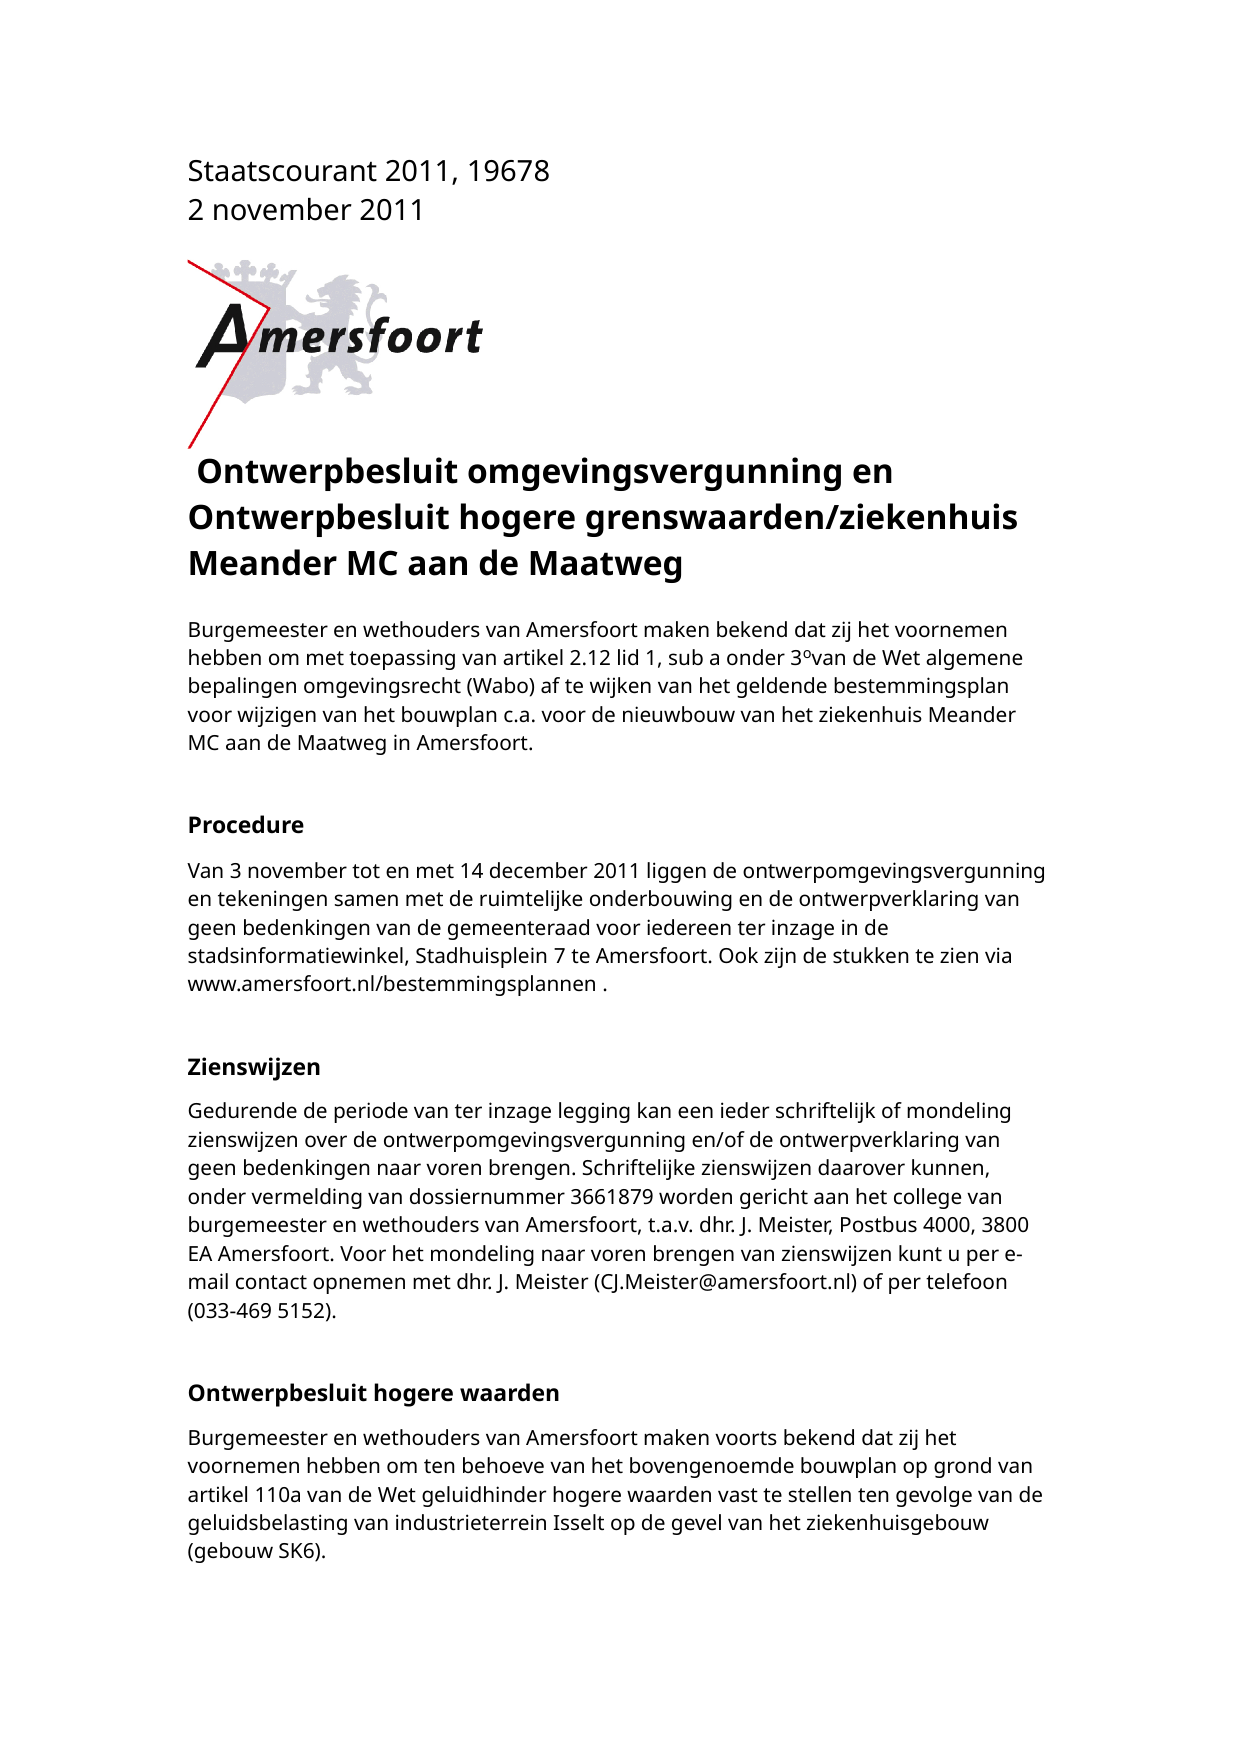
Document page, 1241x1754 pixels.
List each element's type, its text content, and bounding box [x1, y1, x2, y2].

picture [187, 258, 484, 449]
subtitle Zienswijzen [187, 1050, 1053, 1082]
text 2 november 2011 [187, 190, 1053, 229]
text Gedurende de periode van ter inzage legging kan een ieder schriftelijk of mondeling zienswijzen over de ontwerpomgevingsvergunning en/of de ontwerpverklaring van geen bedenkingen naar voren brengen. Schriftelijke zienswijzen daarover kunnen, onder vermelding van dossiernummer 3661879 worden gericht aan het college van burgemeester en wethouders van Amersfoort, t.a.v. dhr. J. Meister, Postbus 4000, 3800 EA Amersfoort. Voor het mondeling naar voren brengen van zienswijzen kunt u per e-mail contact opnemen met dhr. J. Meister (CJ.Meister@amersfoort.nl) of per telefoon (033-469 5152). [187, 1097, 1053, 1324]
subtitle Ontwerpbesluit hogere waarden [187, 1377, 1053, 1408]
subtitle Procedure [187, 809, 1053, 841]
text Burgemeester en wethouders van Amersfoort maken voorts bekend dat zij het voornemen hebben om ten behoeve van het bovengenoemde bouwplan op grond van artikel 110a van de Wet geluidhinder hogere waarden vast te stellen ten gevolge van de geluidsbelasting van industrieterrein Isselt op de gevel van het ziekenhuisgebouw (gebouw SK6). [187, 1423, 1053, 1565]
text Burgemeester en wethouders van Amersfoort maken bekend dat zij het voornemen hebben om met toepassing van artikel 2.12 lid 1, sub a onder 3ovan de Wet algemene bepalingen omgevingsrecht (Wabo) af te wijken van het geldende bestemmingsplan voor wijzigen van het bouwplan c.a. voor de nieuwbouw van het ziekenhuis Meander MC aan de Maatweg in Amersfoort. [187, 615, 1053, 757]
subtitle Ontwerpbesluit omgevingsvergunning en Ontwerpbesluit hogere grenswaarden/ziekenhuis Meander MC aan de Maatweg [187, 271, 1053, 585]
text Staatscourant 2011, 19678 [187, 150, 1053, 190]
text Van 3 november tot en met 14 december 2011 liggen de ontwerpomgevingsvergunning en tekeningen samen met de ruimtelijke onderbouwing en de ontwerpverklaring van geen bedenkingen van de gemeenteraad voor iedereen ter inzage in de stadsinformatiewinkel, Stadhuisplein 7 te Amersfoort. Ook zijn de stukken te zien via www.amersfoort.nl/bestemmingsplannen . [187, 856, 1053, 998]
